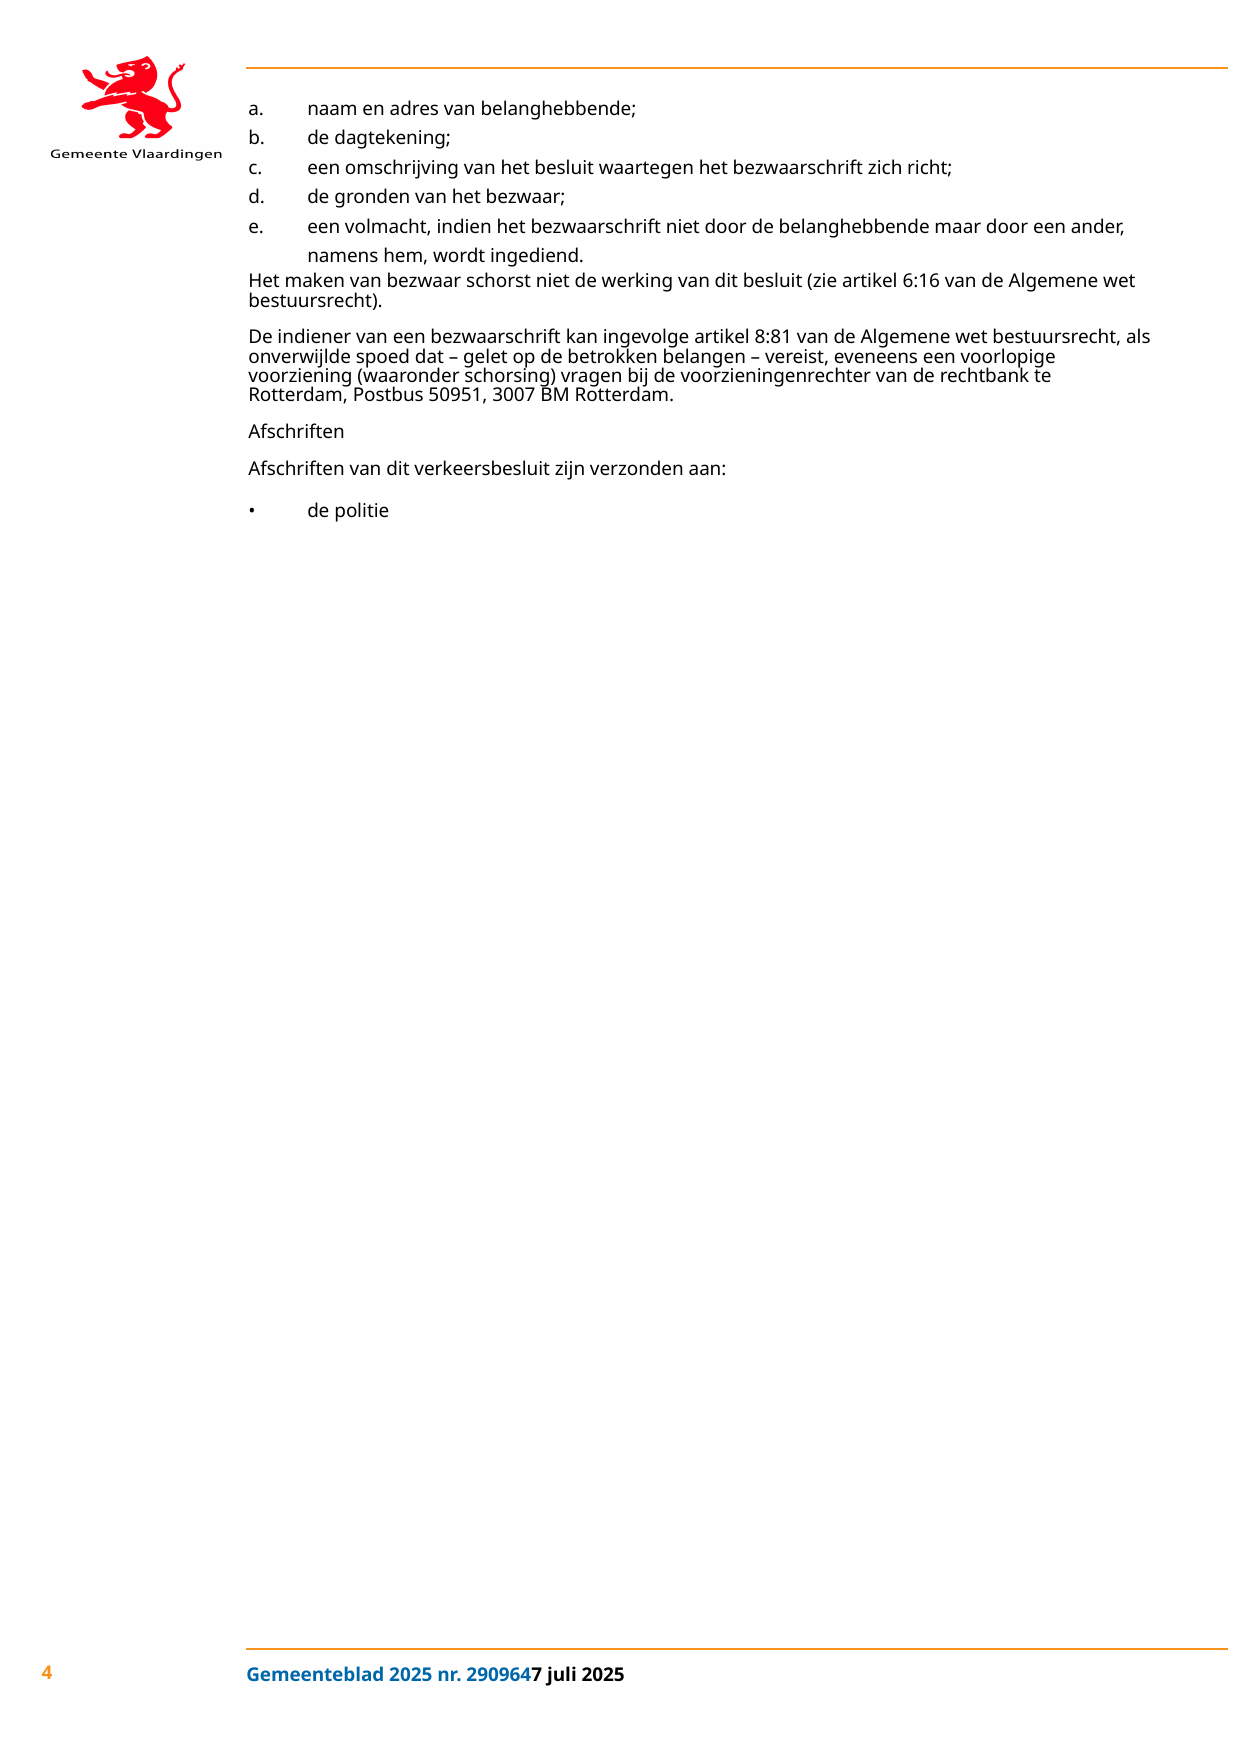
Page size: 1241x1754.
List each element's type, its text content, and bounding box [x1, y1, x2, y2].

picture [41, 47, 231, 172]
list naam en adres van belanghebbende; [248, 95, 1152, 121]
text Afschriften van dit verkeersbesluit zijn verzonden aan: [248, 460, 1152, 479]
list een omschrijving van het besluit waartegen het bezwaarschrift zich richt; [248, 154, 1152, 180]
list een volmacht, indien het bezwaarschrift niet door de belanghebbende maar door een ander, namens hem, wordt ingediend. [248, 213, 1152, 268]
text Afschriften [248, 423, 1152, 443]
list de gronden van het bezwaar; [248, 183, 1152, 209]
text Het maken van bezwaar schorst niet de werking van dit besluit (zie artikel 6:16 van de Algemene wet bestuursrecht). [248, 272, 1152, 311]
list de dagtekening; [248, 124, 1152, 150]
list de politie [248, 497, 1152, 523]
text De indiener van een bezwaarschrift kan ingevolge artikel 8:81 van de Algemene wet bestuursrecht, als onverwijlde spoed dat – gelet op de betrokken belangen – vereist, eveneens een voorlopige voorziening (waaronder schorsing) vragen bij de voorzieningenrechter van de rechtbank te Rotterdam, Postbus 50951, 3007 BM Rotterdam. [248, 328, 1152, 406]
